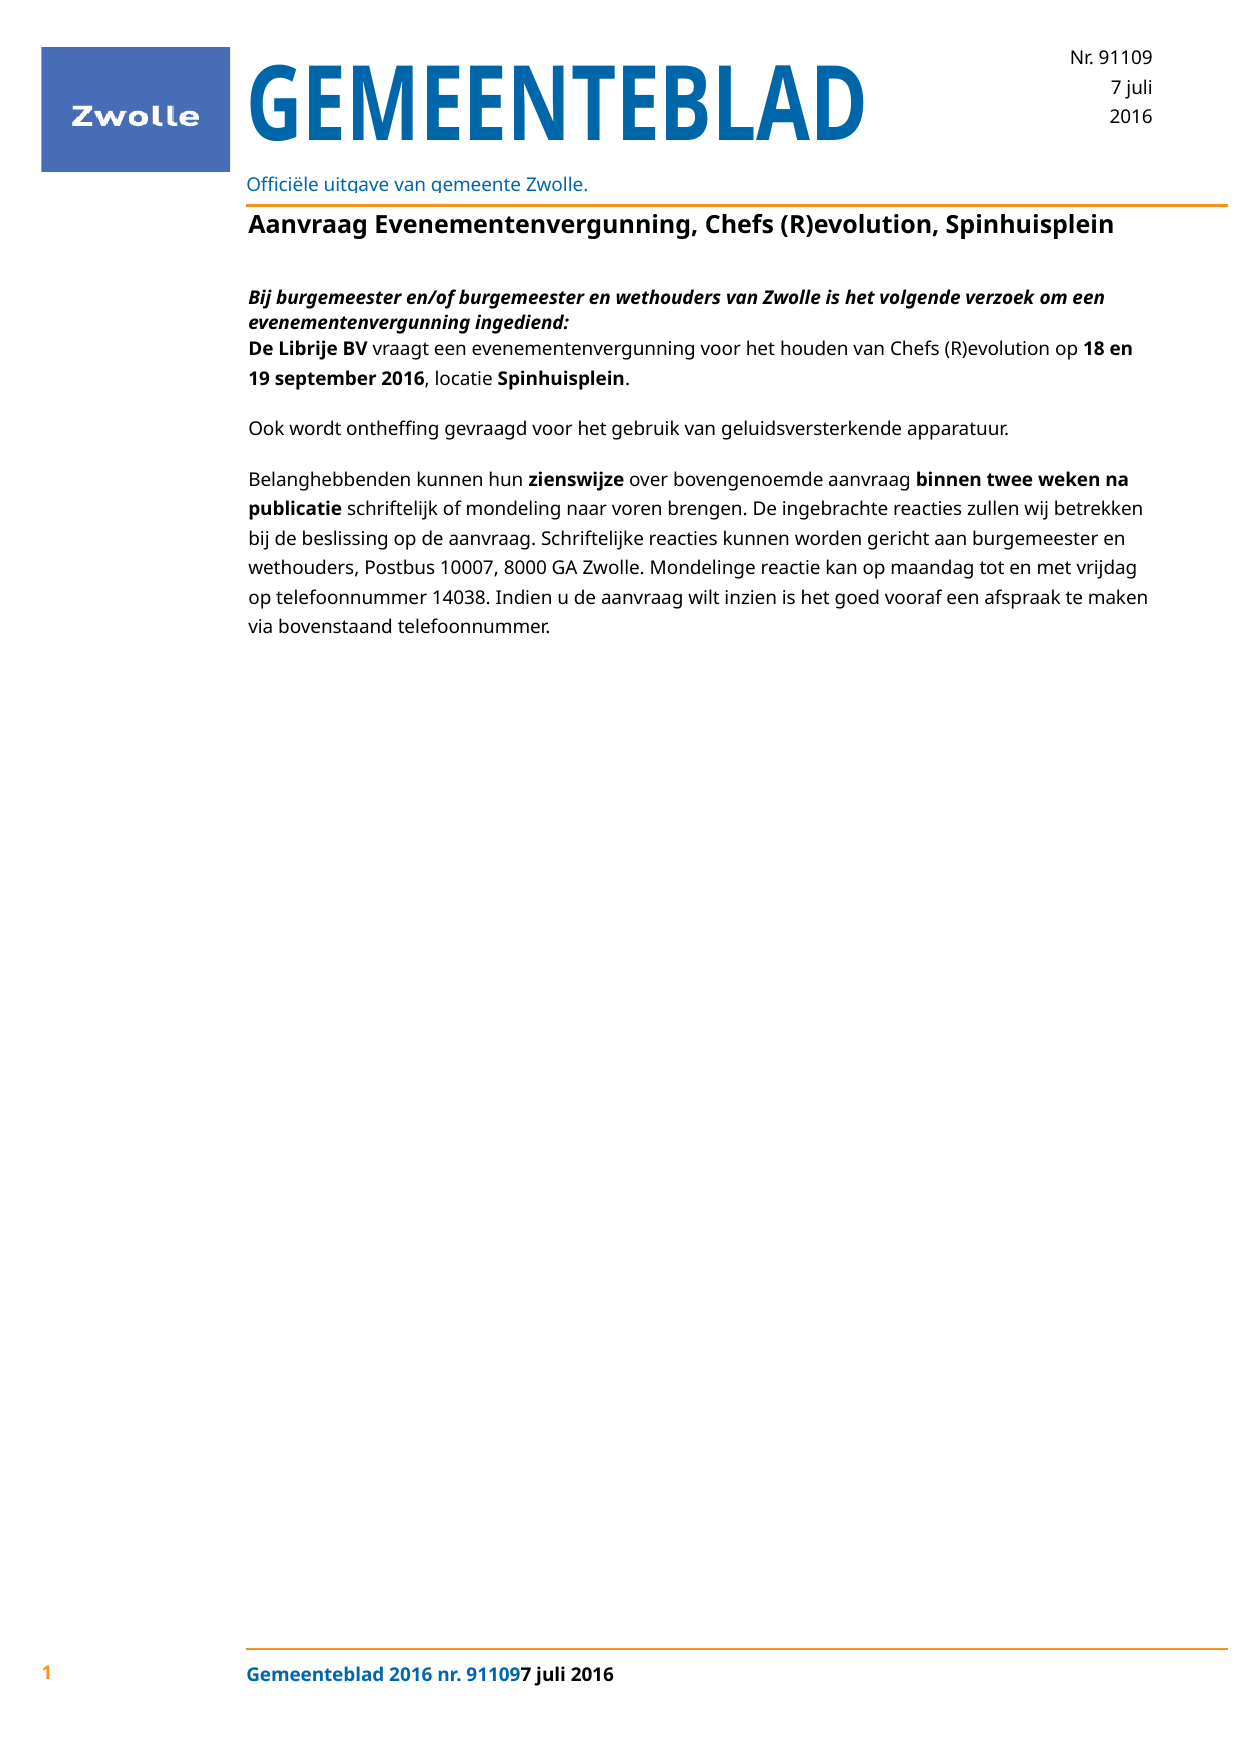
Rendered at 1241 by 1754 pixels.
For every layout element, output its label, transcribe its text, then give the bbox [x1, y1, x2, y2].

text Belanghebbenden kunnen hun zienswijze over bovengenoemde aanvraag binnen twee weken na publicatie schriftelijk of mondeling naar voren brengen. De ingebrachte reacties zullen wij betrekken bij de beslissing op de aanvraag. Schriftelijke reacties kunnen worden gericht aan burgemeester en wethouders, Postbus 10007, 8000 GA Zwolle. Mondelinge reactie kan op maandag tot en met vrijdag op telefoonnummer 14038. Indien u de aanvraag wilt inzien is het goed vooraf een afspraak te maken via bovenstaand telefoonnummer. [248, 466, 1152, 639]
text Ook wordt ontheffing gevraagd voor het gebruik van geluidsversterkende apparatuur. [248, 415, 1152, 441]
text De Librije BV vraagt een evenementenvergunning voor het houden van Chefs (R)evolution op 18 en 19 september 2016, locatie Spinhuisplein. [248, 335, 1152, 391]
picture [41, 47, 231, 172]
text Bij burgemeester en/of burgemeester en wethouders van Zwolle is het volgende verzoek om een evenementenvergunning ingediend: [248, 284, 1152, 335]
text Aanvraag Evenementenvergunning, Chefs (R)evolution, Spinhuisplein [248, 207, 1152, 241]
